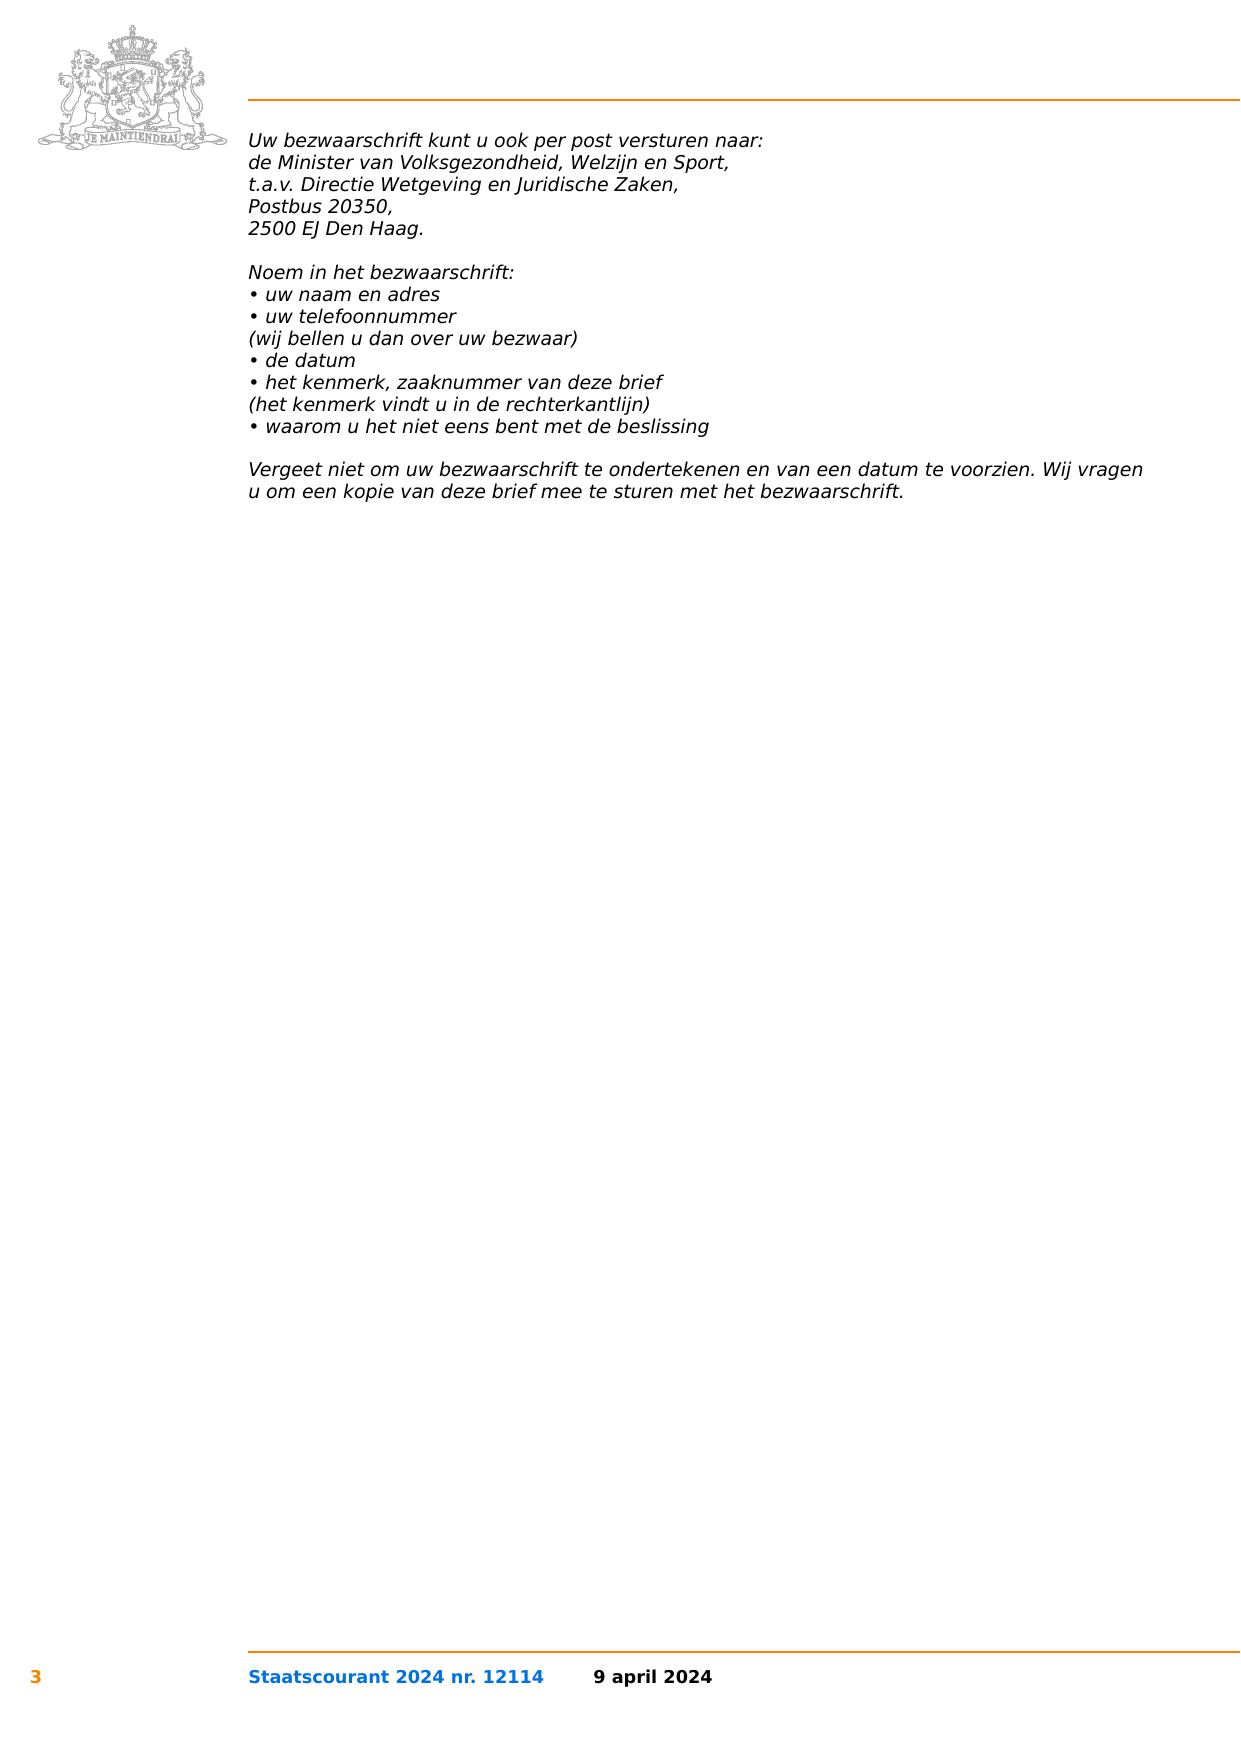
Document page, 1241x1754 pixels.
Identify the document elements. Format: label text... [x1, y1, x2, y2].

text Vergeet niet om uw bezwaarschrift te ondertekenen en van een datum te voorzien. Wij vragen u om een kopie van deze brief mee te sturen met het bezwaarschrift. [248, 459, 1163, 503]
text • waarom u het niet eens bent met de beslissing [248, 416, 1163, 437]
text • uw telefoonnummer [248, 306, 1163, 328]
text • de datum [248, 349, 1163, 372]
text (wij bellen u dan over uw bezwaar) [248, 328, 1163, 349]
text 2500 EJ Den Haag. [248, 218, 1163, 240]
text Noem in het bezwaarschrift: [248, 262, 1163, 284]
text • het kenmerk, zaaknummer van deze brief [248, 372, 1163, 393]
picture [38, 25, 227, 150]
text de Minister van Volksgezondheid, Welzijn en Sport, [248, 152, 1163, 174]
text t.a.v. Directie Wetgeving en Juridische Zaken, [248, 174, 1163, 196]
text Postbus 20350, [248, 196, 1163, 218]
text • uw naam en adres [248, 284, 1163, 306]
text (het kenmerk vindt u in de rechterkantlijn) [248, 393, 1163, 416]
text Uw bezwaarschrift kunt u ook per post versturen naar: [248, 130, 1163, 152]
